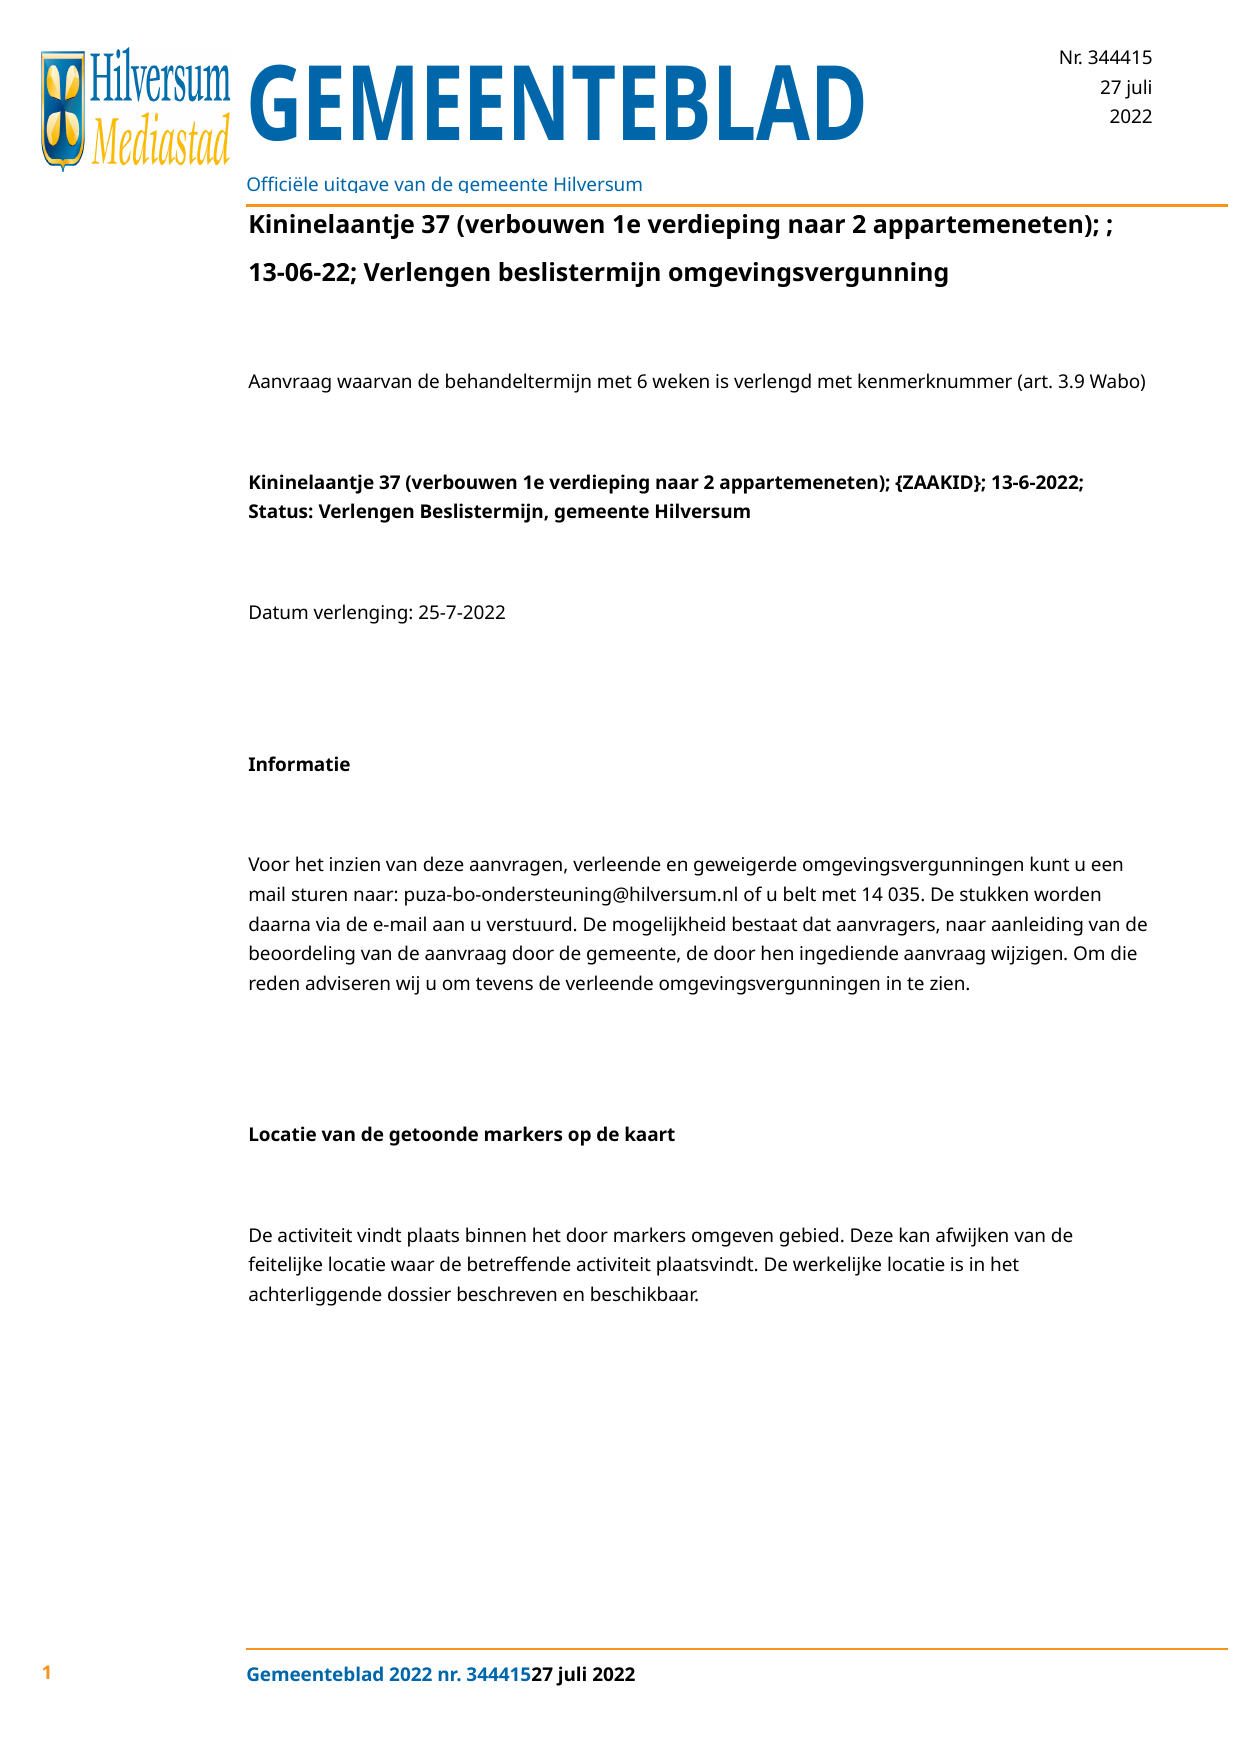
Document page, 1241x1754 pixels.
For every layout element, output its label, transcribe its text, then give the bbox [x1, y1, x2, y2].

picture [41, 47, 231, 172]
text Informatie [248, 751, 1152, 777]
text Locatie van de getoonde markers op de kaart [248, 1121, 1152, 1147]
text Kininelaantje 37 (verbouwen 1e verdieping naar 2 appartemeneten); ; 13-06-22; Verlengen beslistermijn omgevingsvergunning [248, 207, 1152, 288]
text Voor het inzien van deze aanvragen, verleende en geweigerde omgevingsvergunningen kunt u een mail sturen naar: puza-bo-ondersteuning@hilversum.nl of u belt met 14 035. De stukken worden daarna via de e-mail aan u verstuurd. De mogelijkheid bestaat dat aanvragers, naar aanleiding van de beoordeling van de aanvraag door de gemeente, de door hen ingediende aanvraag wijzigen. Om die reden adviseren wij u om tevens de verleende omgevingsvergunningen in te zien. [248, 852, 1152, 996]
text Aanvraag waarvan de behandeltermijn met 6 weken is verlengd met kenmerknummer (art. 3.9 Wabo) [248, 368, 1152, 394]
text Kininelaantje 37 (verbouwen 1e verdieping naar 2 appartemeneten); {ZAAKID}; 13-6-2022; Status: Verlengen Beslistermijn, gemeente Hilversum [248, 469, 1152, 524]
text De activiteit vindt plaats binnen het door markers omgeven gebied. Deze kan afwijken van de feitelijke locatie waar de betreffende activiteit plaatsvindt. De werkelijke locatie is in het achterliggende dossier beschreven en beschikbaar. [248, 1222, 1152, 1307]
text Datum verlenging: 25-7-2022 [248, 599, 1152, 625]
